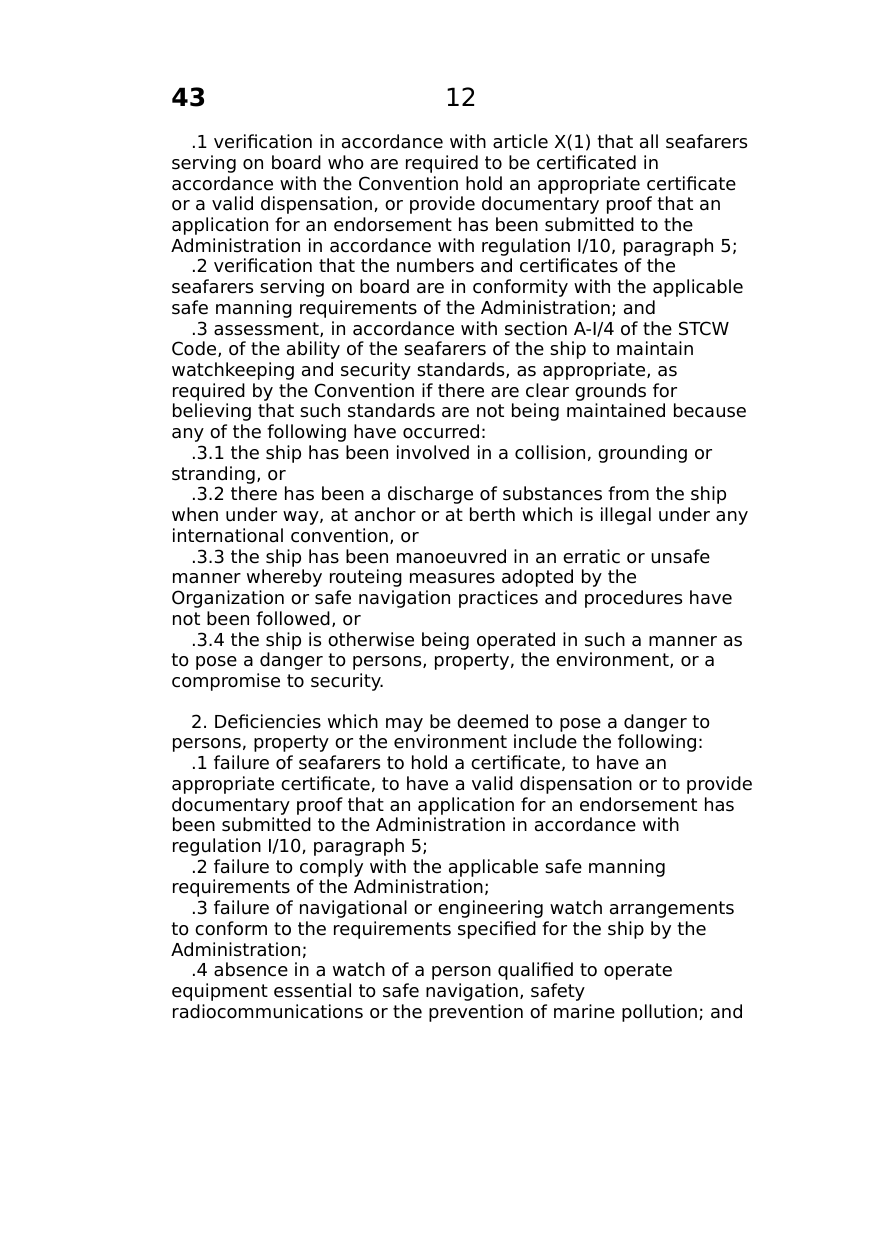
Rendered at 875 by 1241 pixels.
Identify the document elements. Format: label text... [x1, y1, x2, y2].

text .1 verification in accordance with article X(1) that all seafarers serving on board who are required to be certificated in accordance with the Convention hold an appropriate certificate or a valid dispensation, or provide documentary proof that an application for an endorsement has been submitted to the Administration in accordance with regulation I/10, paragraph 5; [171, 132, 756, 256]
text .2 failure to comply with the applicable safe manning requirements of the Administration; [171, 857, 756, 898]
text .3 assessment, in accordance with section A-I/4 of the STCW Code, of the ability of the seafarers of the ship to maintain watchkeeping and security standards, as appropriate, as required by the Convention if there are clear grounds for believing that such standards are not being maintained because any of the following have occurred: [171, 318, 756, 443]
text .3.2 there has been a discharge of substances from the ship when under way, at anchor or at berth which is illegal under any international convention, or [171, 484, 756, 546]
text .2 verification that the numbers and certificates of the seafarers serving on board are in conformity with the applicable safe manning requirements of the Administration; and [171, 256, 756, 318]
text .3 failure of navigational or engineering watch arrangements to conform to the requirements specified for the ship by the Administration; [171, 898, 756, 960]
text .3.3 the ship has been manoeuvred in an erratic or unsafe manner whereby routeing measures adopted by the Organization or safe navigation practices and procedures have not been followed, or [171, 546, 756, 629]
text .3.1 the ship has been involved in a collision, grounding or stranding, or [171, 443, 756, 484]
text 2. Deficiencies which may be deemed to pose a danger to persons, property or the environment include the following: [171, 712, 756, 753]
text .1 failure of seafarers to hold a certificate, to have an appropriate certificate, to have a valid dispensation or to provide documentary proof that an application for an endorsement has been submitted to the Administration in accordance with regulation I/10, paragraph 5; [171, 753, 756, 857]
text .4 absence in a watch of a person qualified to operate equipment essential to safe navigation, safety radiocommunications or the prevention of marine pollution; and [171, 960, 756, 1022]
text .3.4 the ship is otherwise being operated in such a manner as to pose a danger to persons, property, the environment, or a compromise to security. [171, 629, 756, 692]
